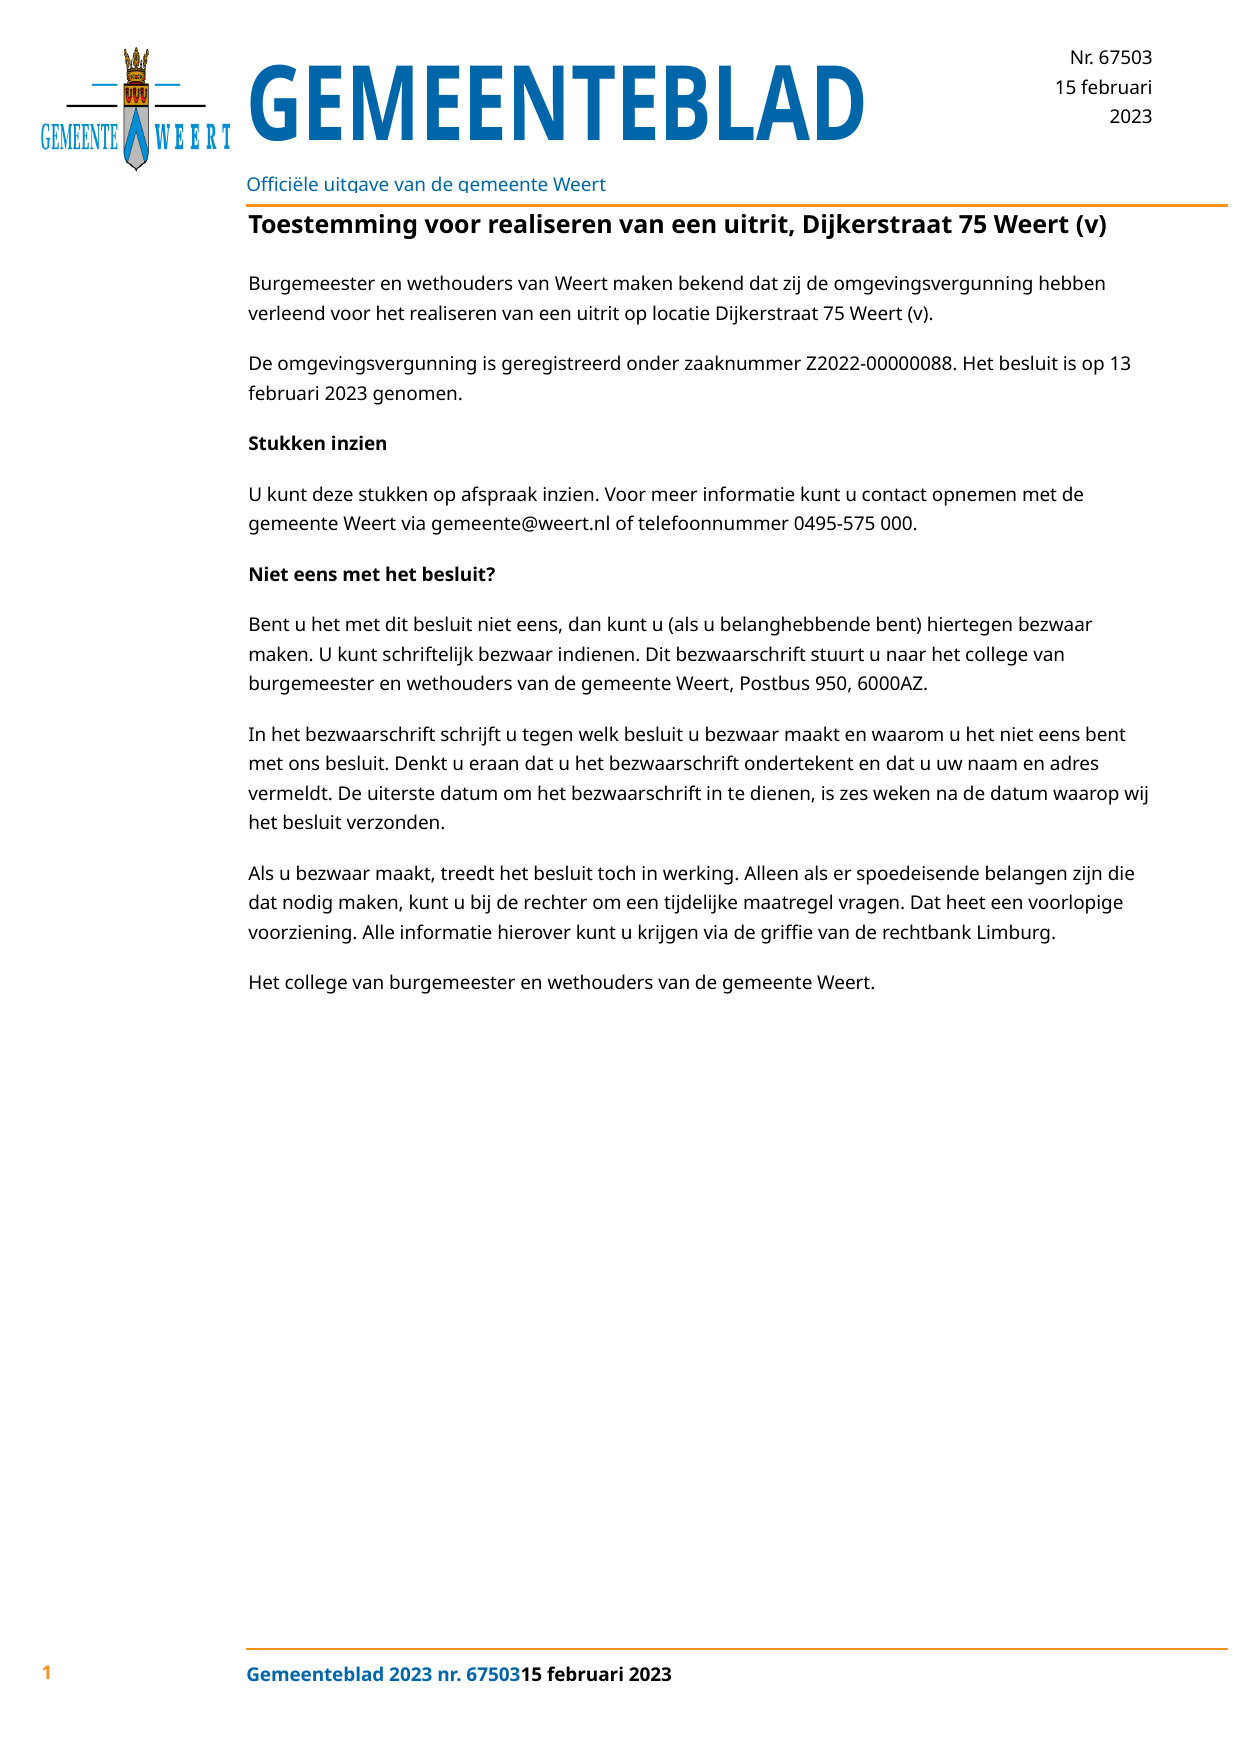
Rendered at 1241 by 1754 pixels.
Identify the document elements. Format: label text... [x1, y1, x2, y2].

text Niet eens met het besluit? [248, 561, 1152, 586]
text Het college van burgemeester en wethouders van de gemeente Weert. [248, 969, 1152, 995]
picture [41, 47, 231, 172]
text Stukken inzien [248, 430, 1152, 456]
text Burgemeester en wethouders van Weert maken bekend dat zij de omgevingsvergunning hebben verleend voor het realiseren van een uitrit op locatie Dijkerstraat 75 Weert (v). [248, 270, 1152, 326]
text Bent u het met dit besluit niet eens, dan kunt u (als u belanghebbende bent) hiertegen bezwaar maken. U kunt schriftelijk bezwaar indienen. Dit bezwaarschrift stuurt u naar het college van burgemeester en wethouders van de gemeente Weert, Postbus 950, 6000AZ. [248, 611, 1152, 696]
text Als u bezwaar maakt, treedt het besluit toch in werking. Alleen als er spoedeisende belangen zijn die dat nodig maken, kunt u bij de rechter om een tijdelijke maatregel vragen. Dat heet een voorlopige voorziening. Alle informatie hierover kunt u krijgen via de griffie van de rechtbank Limburg. [248, 860, 1152, 945]
text Toestemming voor realiseren van een uitrit, Dijkerstraat 75 Weert (v) [248, 207, 1152, 241]
text De omgevingsvergunning is geregistreerd onder zaaknummer Z2022-00000088. Het besluit is op 13 februari 2023 genomen. [248, 350, 1152, 406]
text In het bezwaarschrift schrijft u tegen welk besluit u bezwaar maakt en waarom u het niet eens bent met ons besluit. Denkt u eraan dat u het bezwaarschrift ondertekent en dat u uw naam en adres vermeldt. De uiterste datum om het bezwaarschrift in te dienen, is zes weken na de datum waarop wij het besluit verzonden. [248, 721, 1152, 835]
text U kunt deze stukken op afspraak inzien. Voor meer informatie kunt u contact opnemen met de gemeente Weert via gemeente@weert.nl of telefoonnummer 0495-575 000. [248, 481, 1152, 536]
